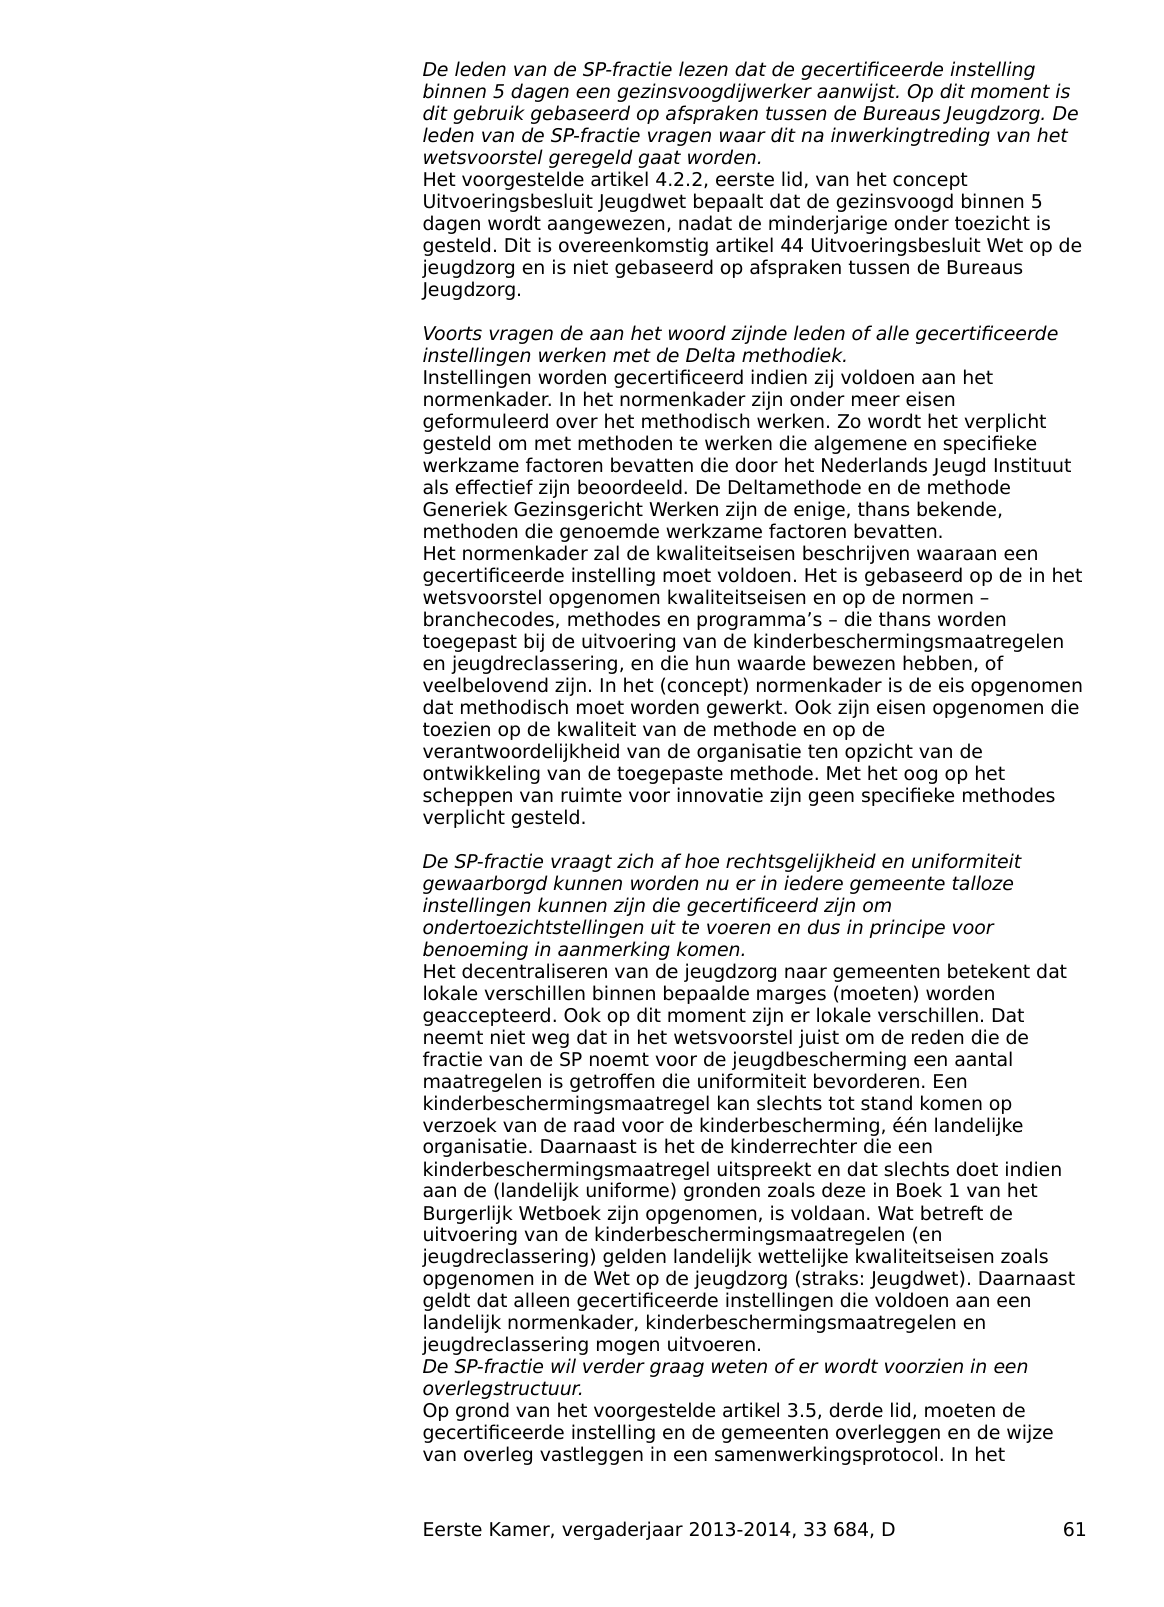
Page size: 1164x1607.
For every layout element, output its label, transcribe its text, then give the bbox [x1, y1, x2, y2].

text Voorts vragen de aan het woord zijnde leden of alle gecertificeerde instellingen werken met de Delta methodiek. [422, 323, 1087, 367]
text Het normenkader zal de kwaliteitseisen beschrijven waaraan een gecertificeerde instelling moet voldoen. Het is gebaseerd op de in het wetsvoorstel opgenomen kwaliteitseisen en op de normen – branchecodes, methodes en programma’s – die thans worden toegepast bij de uitvoering van de kinderbeschermingsmaatregelen en jeugdreclassering, en die hun waarde bewezen hebben, of veelbelovend zijn. In het (concept) normenkader is de eis opgenomen dat methodisch moet worden gewerkt. Ook zijn eisen opgenomen die toezien op de kwaliteit van de methode en op de verantwoordelijkheid van de organisatie ten opzicht van de ontwikkeling van de toegepaste methode. Met het oog op het scheppen van ruimte voor innovatie zijn geen specifieke methodes verplicht gesteld. [422, 543, 1087, 828]
text De SP-fractie vraagt zich af hoe rechtsgelijkheid en uniformiteit gewaarborgd kunnen worden nu er in iedere gemeente talloze instellingen kunnen zijn die gecertificeerd zijn om ondertoezichtstellingen uit te voeren en dus in principe voor benoeming in aanmerking komen. [422, 851, 1087, 961]
text De leden van de SP-fractie lezen dat de gecertificeerde instelling binnen 5 dagen een gezinsvoogdijwerker aanwijst. Op dit moment is dit gebruik gebaseerd op afspraken tussen de Bureaus Jeugdzorg. De leden van de SP-fractie vragen waar dit na inwerkingtreding van het wetsvoorstel geregeld gaat worden. [422, 59, 1087, 169]
text Het decentraliseren van de jeugdzorg naar gemeenten betekent dat lokale verschillen binnen bepaalde marges (moeten) worden geaccepteerd. Ook op dit moment zijn er lokale verschillen. Dat neemt niet weg dat in het wetsvoorstel juist om de reden die de fractie van de SP noemt voor de jeugdbescherming een aantal maatregelen is getroffen die uniformiteit bevorderen. Een kinderbeschermingsmaatregel kan slechts tot stand komen op verzoek van de raad voor de kinderbescherming, één landelijke organisatie. Daarnaast is het de kinderrechter die een kinderbeschermingsmaatregel uitspreekt en dat slechts doet indien aan de (landelijk uniforme) gronden zoals deze in Boek 1 van het Burgerlijk Wetboek zijn opgenomen, is voldaan. Wat betreft de uitvoering van de kinderbeschermingsmaatregelen (en jeugdreclassering) gelden landelijk wettelijke kwaliteitseisen zoals opgenomen in de Wet op de jeugdzorg (straks: Jeugdwet). Daarnaast geldt dat alleen gecertificeerde instellingen die voldoen aan een landelijk normenkader, kinderbeschermingsmaatregelen en jeugdreclassering mogen uitvoeren. [422, 961, 1087, 1356]
text Het voorgestelde artikel 4.2.2, eerste lid, van het concept Uitvoeringsbesluit Jeugdwet bepaalt dat de gezinsvoogd binnen 5 dagen wordt aangewezen, nadat de minderjarige onder toezicht is gesteld. Dit is overeenkomstig artikel 44 Uitvoeringsbesluit Wet op de jeugdzorg en is niet gebaseerd op afspraken tussen de Bureaus Jeugdzorg. [422, 169, 1087, 301]
text Instellingen worden gecertificeerd indien zij voldoen aan het normenkader. In het normenkader zijn onder meer eisen geformuleerd over het methodisch werken. Zo wordt het verplicht gesteld om met methoden te werken die algemene en specifieke werkzame factoren bevatten die door het Nederlands Jeugd Instituut als effectief zijn beoordeeld. De Deltamethode en de methode Generiek Gezinsgericht Werken zijn de enige, thans bekende, methoden die genoemde werkzame factoren bevatten. [422, 367, 1087, 543]
text Op grond van het voorgestelde artikel 3.5, derde lid, moeten de gecertificeerde instelling en de gemeenten overleggen en de wijze van overleg vastleggen in een samenwerkingsprotocol. In het [422, 1400, 1087, 1466]
text De SP-fractie wil verder graag weten of er wordt voorzien in een overlegstructuur. [422, 1356, 1087, 1400]
